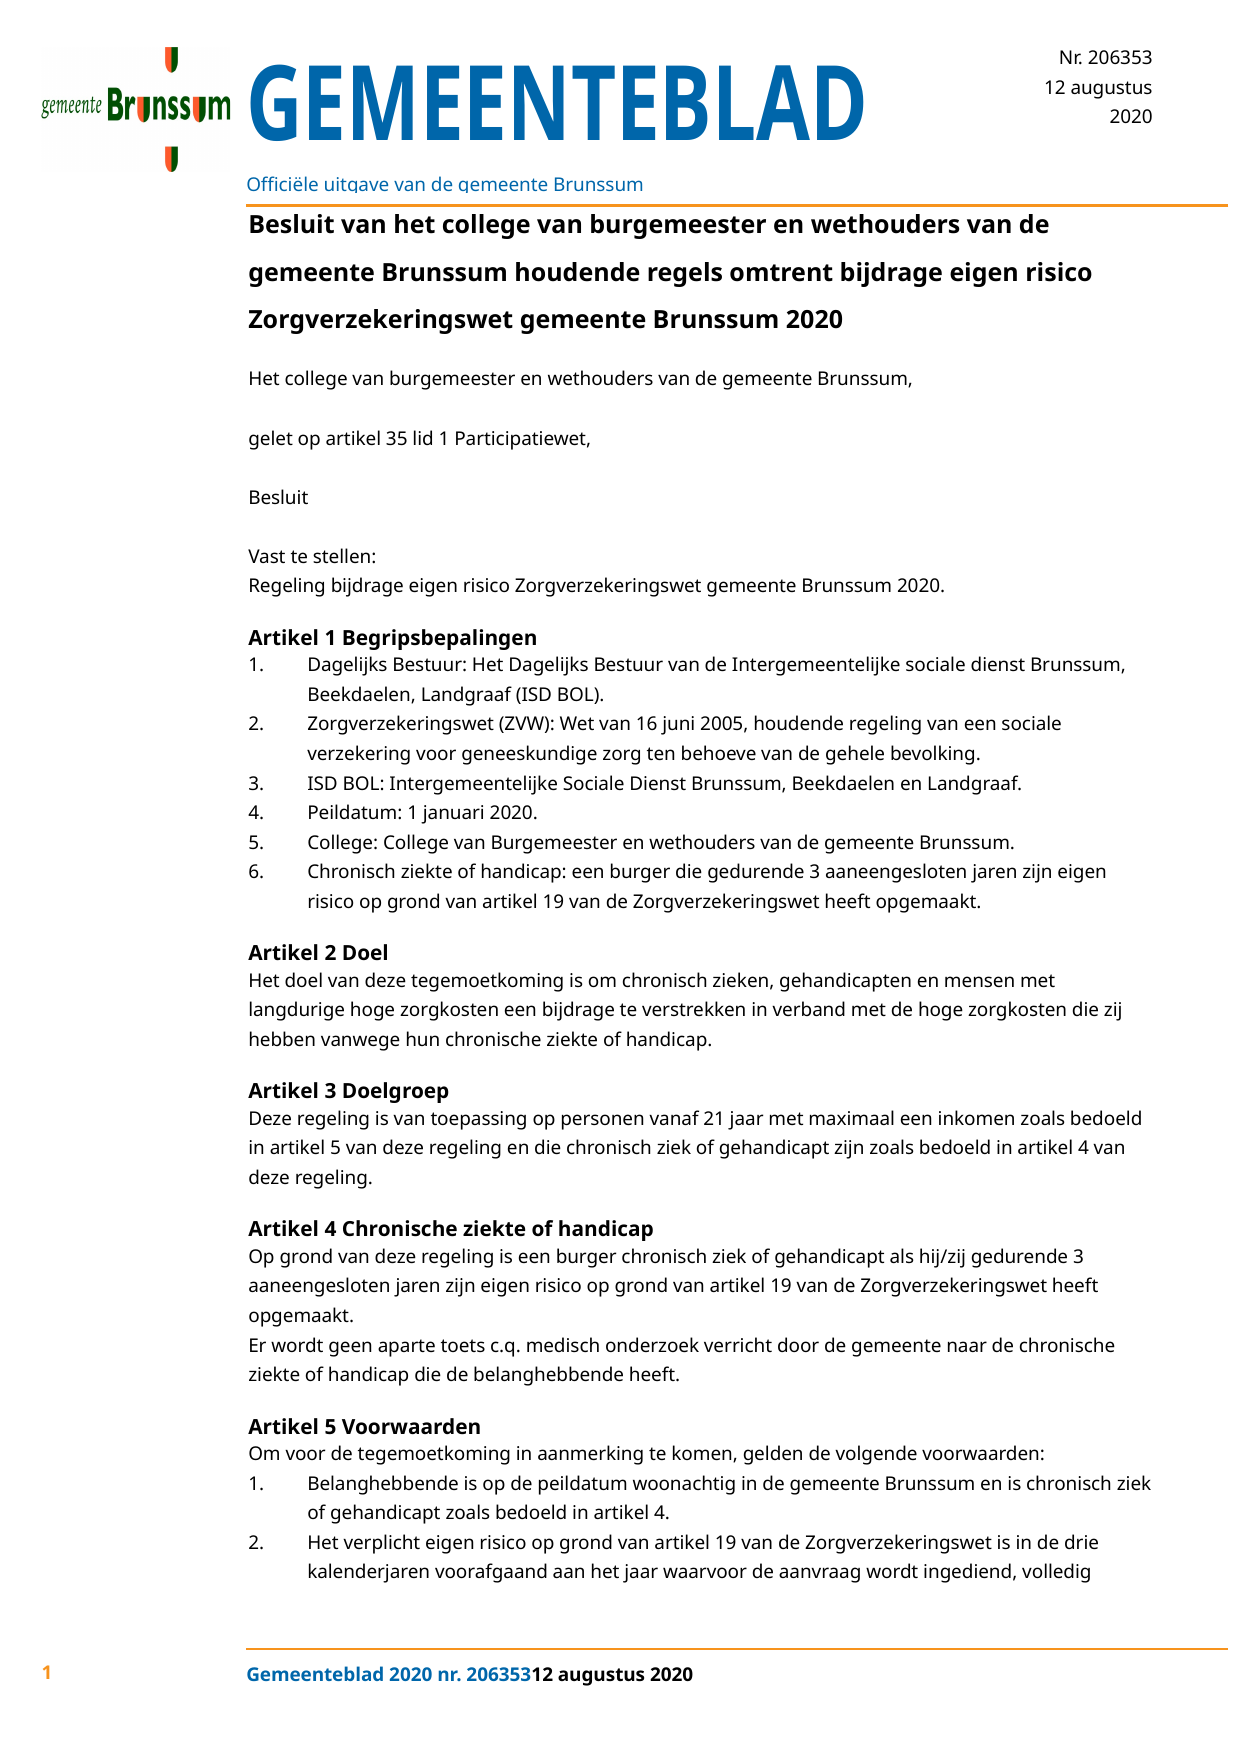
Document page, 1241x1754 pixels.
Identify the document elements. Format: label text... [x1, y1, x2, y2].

picture [41, 47, 231, 172]
list Het verplicht eigen risico op grond van artikel 19 van de Zorgverzekeringswet is in de drie kalenderjaren voorafgaand aan het jaar waarvoor de aanvraag wordt ingediend, volledig [248, 1529, 1152, 1584]
list Belanghebbende is op de peildatum woonachtig in de gemeente Brunssum en is chronisch ziek of gehandicapt zoals bedoeld in artikel 4. [248, 1470, 1152, 1525]
text Om voor de tegemoetkoming in aanmerking te komen, gelden de volgende voorwaarden: [248, 1440, 1152, 1466]
text Artikel 1 Begripsbepalingen [248, 623, 1152, 651]
text Besluit van het college van burgemeester en wethouders van de gemeente Brunssum houdende regels omtrent bijdrage eigen risico Zorgverzekeringswet gemeente Brunssum 2020 [248, 207, 1152, 336]
text Er wordt geen aparte toets c.q. medisch onderzoek verricht door de gemeente naar de chronische ziekte of handicap die de belanghebbende heeft. [248, 1332, 1152, 1387]
list Peildatum: 1 januari 2020. [248, 799, 1152, 825]
text Besluit [248, 484, 1152, 509]
text Het doel van deze tegemoetkoming is om chronisch zieken, gehandicapten en mensen met langdurige hoge zorgkosten een bijdrage te verstrekken in verband met de hoge zorgkosten die zij hebben vanwege hun chronische ziekte of handicap. [248, 967, 1152, 1052]
list Chronisch ziekte of handicap: een burger die gedurende 3 aaneengesloten jaren zijn eigen risico op grond van artikel 19 van de Zorgverzekeringswet heeft opgemaakt. [248, 858, 1152, 914]
text Vast te stellen: [248, 543, 1152, 569]
text Regeling bijdrage eigen risico Zorgverzekeringswet gemeente Brunssum 2020. [248, 573, 1152, 598]
text gelet op artikel 35 lid 1 Participatiewet, [248, 425, 1152, 450]
list ISD BOL: Intergemeentelijke Sociale Dienst Brunssum, Beekdaelen en Landgraaf. [248, 770, 1152, 796]
text Artikel 2 Doel [248, 938, 1152, 967]
text Op grond van deze regeling is een burger chronisch ziek of gehandicapt als hij/zij gedurende 3 aaneengesloten jaren zijn eigen risico op grond van artikel 19 van de Zorgverzekeringswet heeft opgemaakt. [248, 1243, 1152, 1328]
text Artikel 4 Chronische ziekte of handicap [248, 1214, 1152, 1243]
text Artikel 3 Doelgroep [248, 1077, 1152, 1105]
text Deze regeling is van toepassing op personen vanaf 21 jaar met maximaal een inkomen zoals bedoeld in artikel 5 van deze regeling en die chronisch ziek of gehandicapt zijn zoals bedoeld in artikel 4 van deze regeling. [248, 1105, 1152, 1190]
list College: College van Burgemeester en wethouders van de gemeente Brunssum. [248, 829, 1152, 855]
text Het college van burgemeester en wethouders van de gemeente Brunssum, [248, 366, 1152, 391]
text Artikel 5 Voorwaarden [248, 1412, 1152, 1440]
list Dagelijks Bestuur: Het Dagelijks Bestuur van de Intergemeentelijke sociale dienst Brunssum, Beekdaelen, Landgraaf (ISD BOL). [248, 651, 1152, 707]
list Zorgverzekeringswet (ZVW): Wet van 16 juni 2005, houdende regeling van een sociale verzekering voor geneeskundige zorg ten behoeve van de gehele bevolking. [248, 711, 1152, 766]
